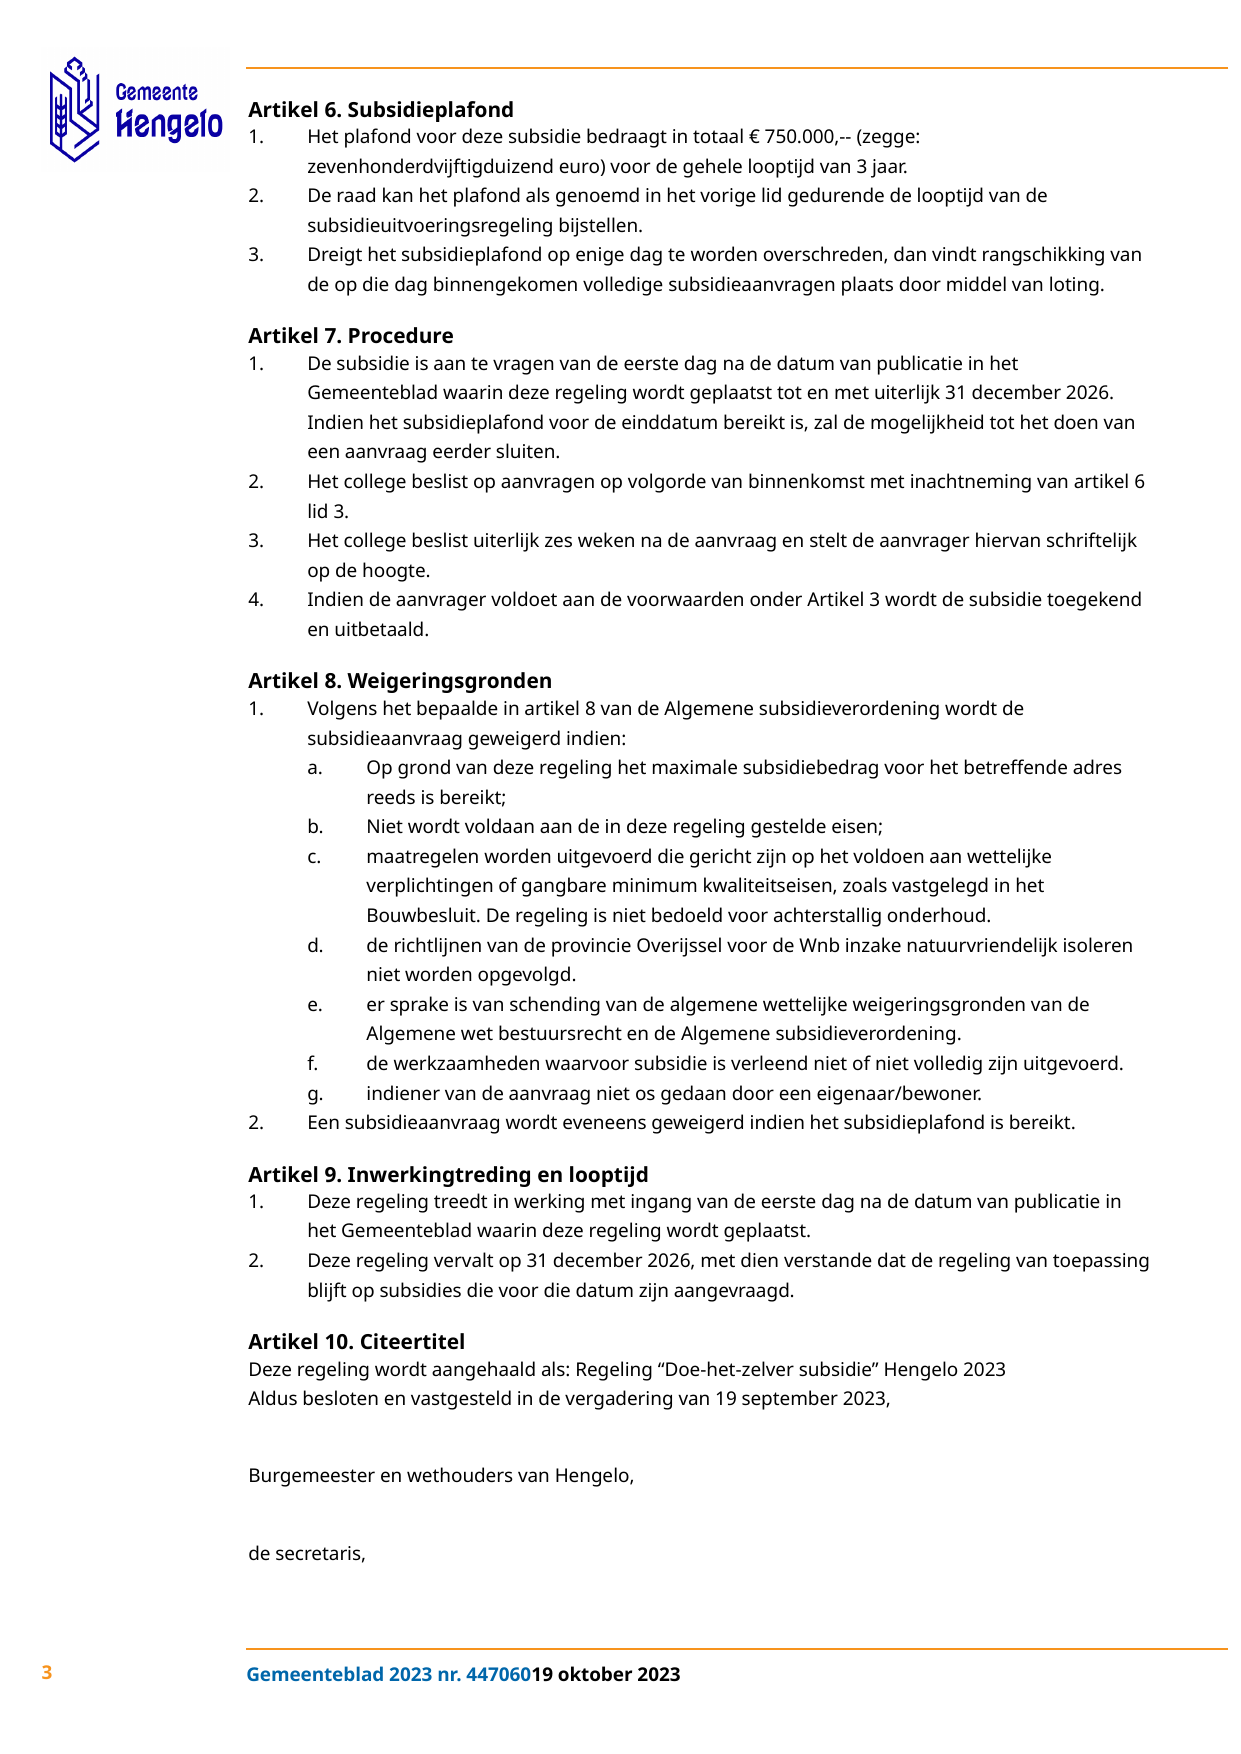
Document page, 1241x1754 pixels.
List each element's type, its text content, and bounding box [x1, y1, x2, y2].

text de secretaris, [248, 1540, 1152, 1565]
text Artikel 10. Citeertitel [248, 1327, 1152, 1356]
text Artikel 7. Procedure [248, 322, 1152, 350]
list Het college beslist uiterlijk zes weken na de aanvraag en stelt de aanvrager hiervan schriftelijk op de hoogte. [248, 527, 1152, 583]
list Het plafond voor deze subsidie bedraagt in totaal € 750.000,-- (zegge: zevenhonderdvijftigduizend euro) voor de gehele looptijd van 3 jaar. [248, 123, 1152, 178]
list Niet wordt voldaan aan de in deze regeling gestelde eisen; [307, 813, 1152, 839]
list Indien de aanvrager voldoet aan de voorwaarden onder Artikel 3 wordt de subsidie toegekend en uitbetaald. [248, 587, 1152, 642]
list Volgens het bepaalde in artikel 8 van de Algemene subsidieverordening wordt de subsidieaanvraag geweigerd indien: [248, 695, 1152, 750]
text Artikel 8. Weigeringsgronden [248, 667, 1152, 695]
list De raad kan het plafond als genoemd in het vorige lid gedurende de looptijd van de subsidieuitvoeringsregeling bijstellen. [248, 182, 1152, 238]
list de richtlijnen van de provincie Overijssel voor de Wnb inzake natuurvriendelijk isoleren niet worden opgevolgd. [307, 932, 1152, 987]
list De subsidie is aan te vragen van de eerste dag na de datum van publicatie in het Gemeenteblad waarin deze regeling wordt geplaatst tot en met uiterlijk 31 december 2026. Indien het subsidieplafond voor de einddatum bereikt is, zal de mogelijkheid tot het doen van een aanvraag eerder sluiten. [248, 350, 1152, 464]
list Dreigt het subsidieplafond op enige dag te worden overschreden, dan vindt rangschikking van de op die dag binnengekomen volledige subsidieaanvragen plaats door middel van loting. [248, 242, 1152, 297]
list Op grond van deze regeling het maximale subsidiebedrag voor het betreffende adres reeds is bereikt; [307, 754, 1152, 809]
list er sprake is van schending van de algemene wettelijke weigeringsgronden van de Algemene wet bestuursrecht en de Algemene subsidieverordening. [307, 991, 1152, 1046]
list Deze regeling treedt in werking met ingang van de eerste dag na de datum van publicatie in het Gemeenteblad waarin deze regeling wordt geplaatst. [248, 1188, 1152, 1243]
text Aldus besloten en vastgesteld in de vergadering van 19 september 2023, [248, 1385, 1152, 1411]
picture [41, 47, 231, 172]
list Een subsidieaanvraag wordt eveneens geweigerd indien het subsidieplafond is bereikt. [248, 1109, 1152, 1135]
list maatregelen worden uitgevoerd die gericht zijn op het voldoen aan wettelijke verplichtingen of gangbare minimum kwaliteitseisen, zoals vastgelegd in het Bouwbesluit. De regeling is niet bedoeld voor achterstallig onderhoud. [307, 843, 1152, 928]
list Deze regeling vervalt op 31 december 2026, met dien verstande dat de regeling van toepassing blijft op subsidies die voor die datum zijn aangevraagd. [248, 1247, 1152, 1303]
text Burgemeester en wethouders van Hengelo, [248, 1462, 1152, 1488]
text Artikel 9. Inwerkingtreding en looptijd [248, 1160, 1152, 1188]
text Artikel 6. Subsidieplafond [248, 95, 1152, 123]
list Het college beslist op aanvragen op volgorde van binnenkomst met inachtneming van artikel 6 lid 3. [248, 468, 1152, 524]
list indiener van de aanvraag niet os gedaan door een eigenaar/bewoner. [307, 1080, 1152, 1105]
list de werkzaamheden waarvoor subsidie is verleend niet of niet volledig zijn uitgevoerd. [307, 1050, 1152, 1076]
text Deze regeling wordt aangehaald als: Regeling “Doe-het-zelver subsidie” Hengelo 2023 [248, 1356, 1152, 1381]
